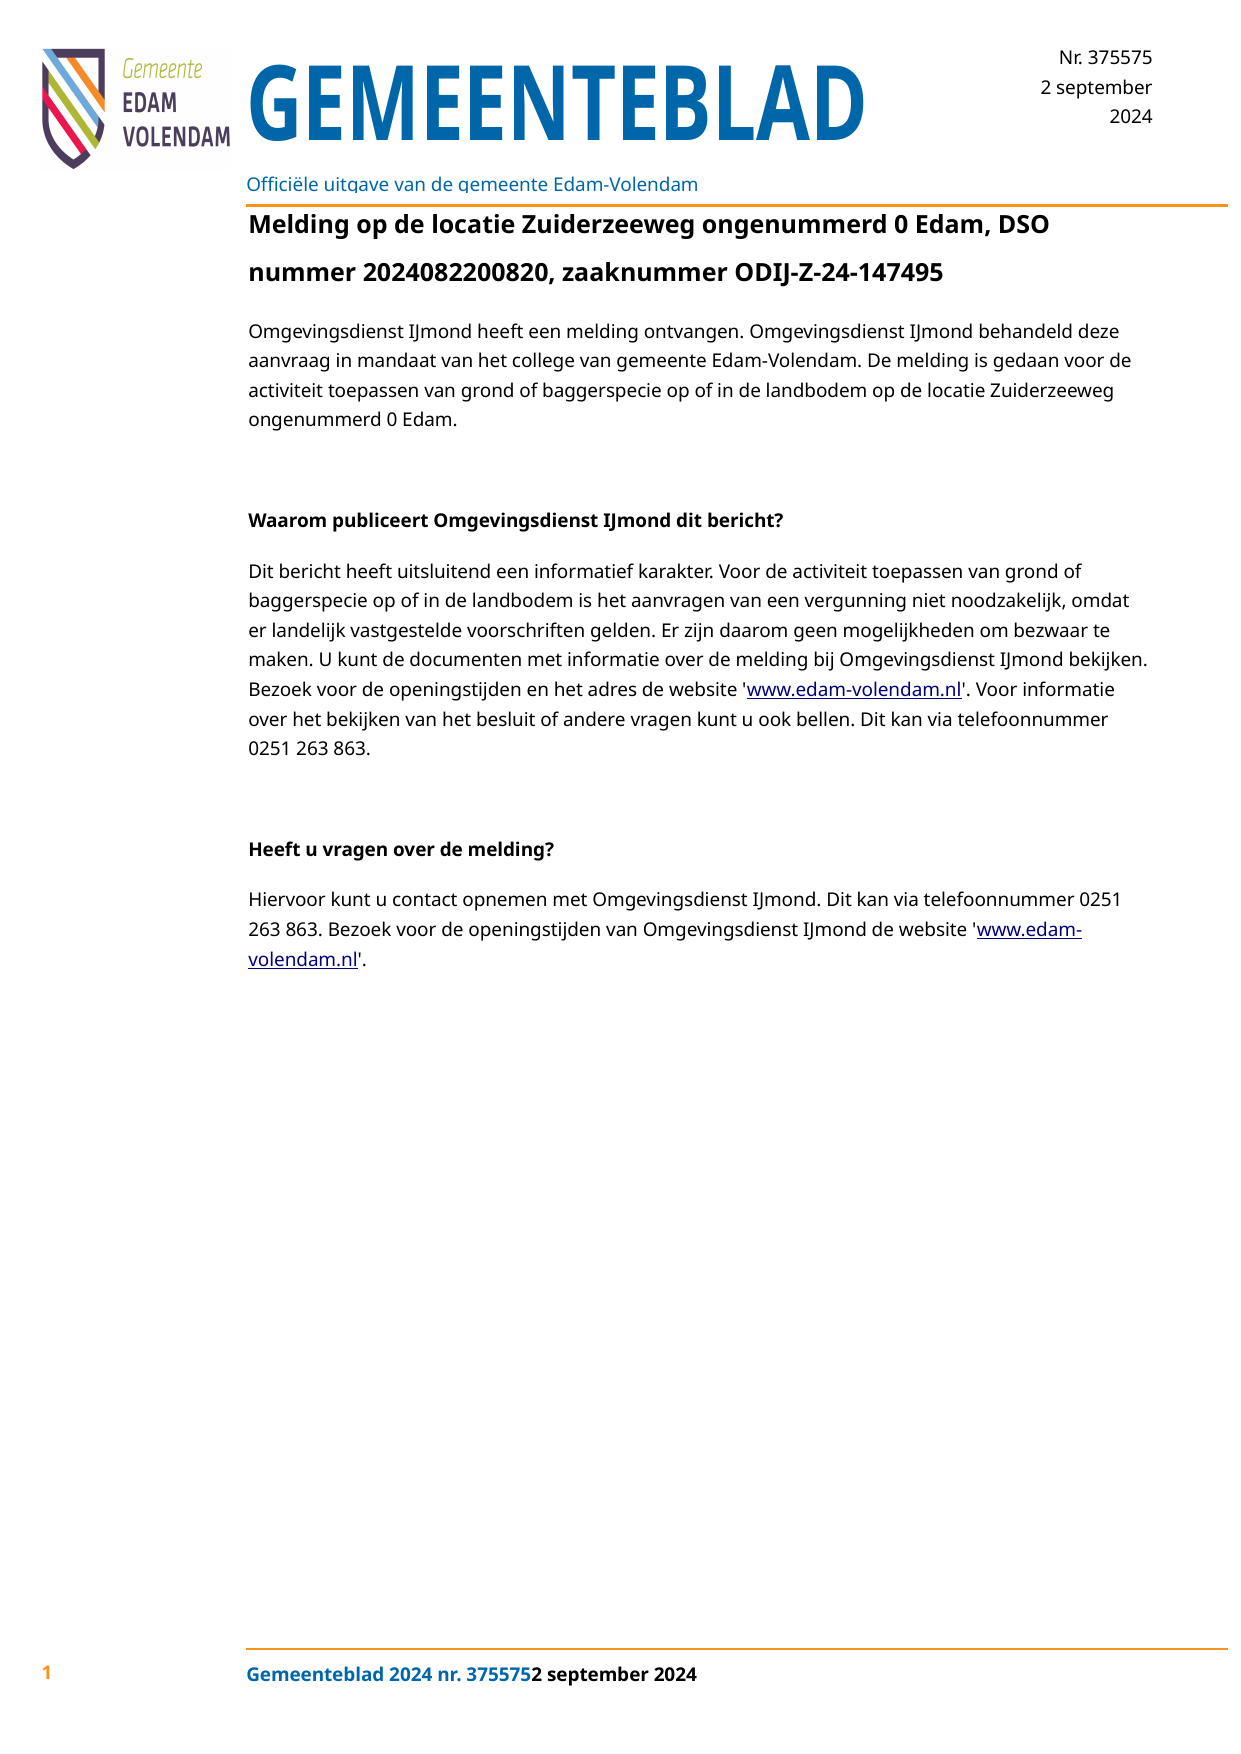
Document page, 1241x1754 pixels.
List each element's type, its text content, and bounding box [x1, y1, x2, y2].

text Omgevingsdienst IJmond heeft een melding ontvangen. Omgevingsdienst IJmond behandeld deze aanvraag in mandaat van het college van gemeente Edam-Volendam. De melding is gedaan voor de activiteit toepassen van grond of baggerspecie op of in de landbodem op de locatie Zuiderzeeweg ongenummerd 0 Edam. [248, 318, 1152, 432]
picture [41, 47, 231, 172]
text Dit bericht heeft uitsluitend een informatief karakter. Voor de activiteit toepassen van grond of baggerspecie op of in de landbodem is het aanvragen van een vergunning niet noodzakelijk, omdat er landelijk vastgestelde voorschriften gelden. Er zijn daarom geen mogelijkheden om bezwaar te maken. U kunt de documenten met informatie over de melding bij Omgevingsdienst IJmond bekijken. Bezoek voor de openingstijden en het adres de website 'www.edam-volendam.nl'. Voor informatie over het bekijken van het besluit of andere vragen kunt u ook bellen. Dit kan via telefoonnummer 0251 263 863. [248, 558, 1152, 761]
text Melding op de locatie Zuiderzeeweg ongenummerd 0 Edam, DSO nummer 2024082200820, zaaknummer ODIJ-Z-24-147495 [248, 207, 1152, 288]
text Waarom publiceert Omgevingsdienst IJmond dit bericht? [248, 507, 1152, 533]
text Heeft u vragen over de melding? [248, 836, 1152, 862]
text Hiervoor kunt u contact opnemen met Omgevingsdienst IJmond. Dit kan via telefoonnummer 0251 263 863. Bezoek voor de openingstijden van Omgevingsdienst IJmond de website 'www.edam-volendam.nl'. [248, 887, 1152, 972]
